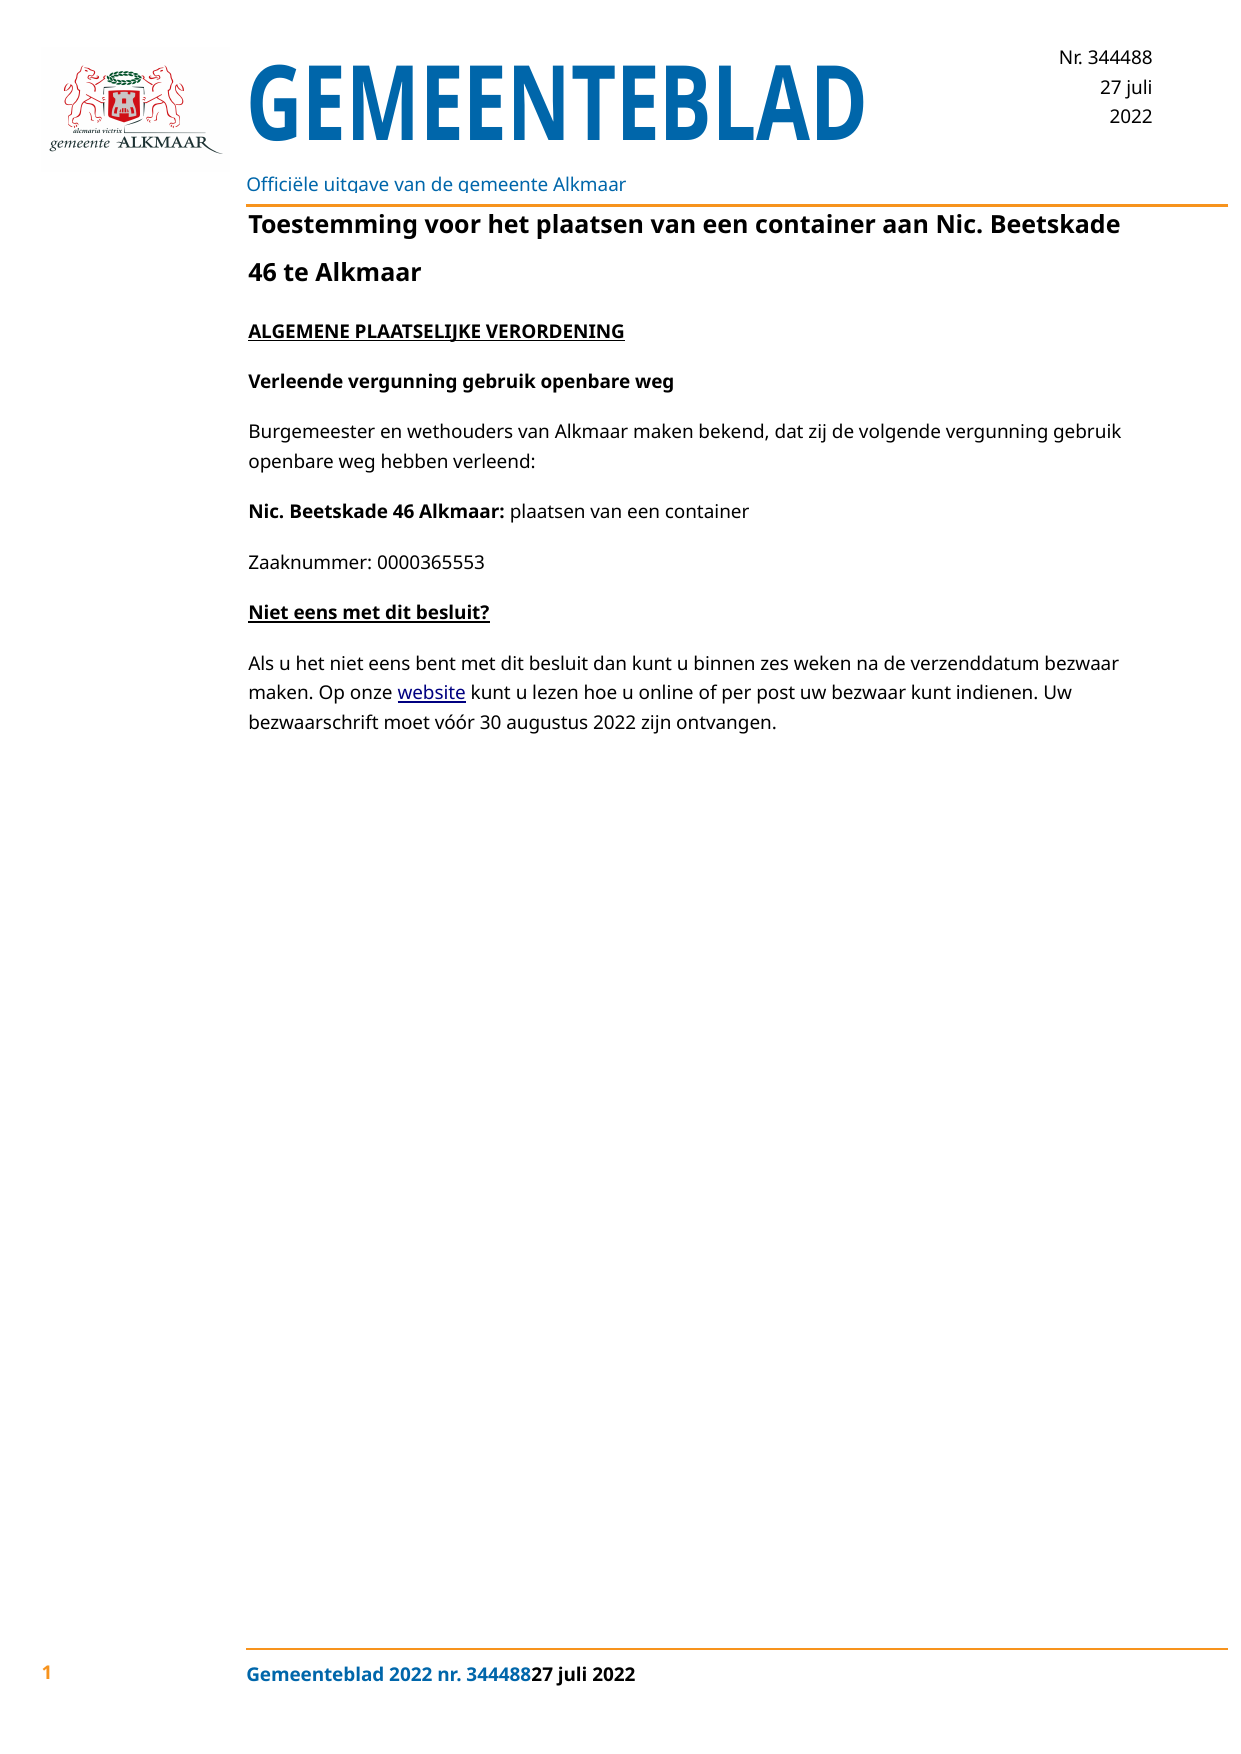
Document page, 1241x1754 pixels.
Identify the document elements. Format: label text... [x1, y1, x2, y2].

text Nic. Beetskade 46 Alkmaar: plaatsen van een container [248, 499, 1152, 524]
text Toestemming voor het plaatsen van een container aan Nic. Beetskade 46 te Alkmaar [248, 207, 1152, 288]
text Als u het niet eens bent met dit besluit dan kunt u binnen zes weken na de verzenddatum bezwaar maken. Op onze website kunt u lezen hoe u online of per post uw bezwaar kunt indienen. Uw bezwaarschrift moet vóór 30 augustus 2022 zijn ontvangen. [248, 650, 1152, 735]
text Verleende vergunning gebruik openbare weg [248, 368, 1152, 394]
text Burgemeester en wethouders van Alkmaar maken bekend, dat zij de volgende vergunning gebruik openbare weg hebben verleend: [248, 419, 1152, 474]
text Niet eens met dit besluit? [248, 599, 1152, 625]
picture [41, 47, 231, 172]
text Zaaknummer: 0000365553 [248, 549, 1152, 575]
text ALGEMENE PLAATSELIJKE VERORDENING [248, 318, 1152, 344]
